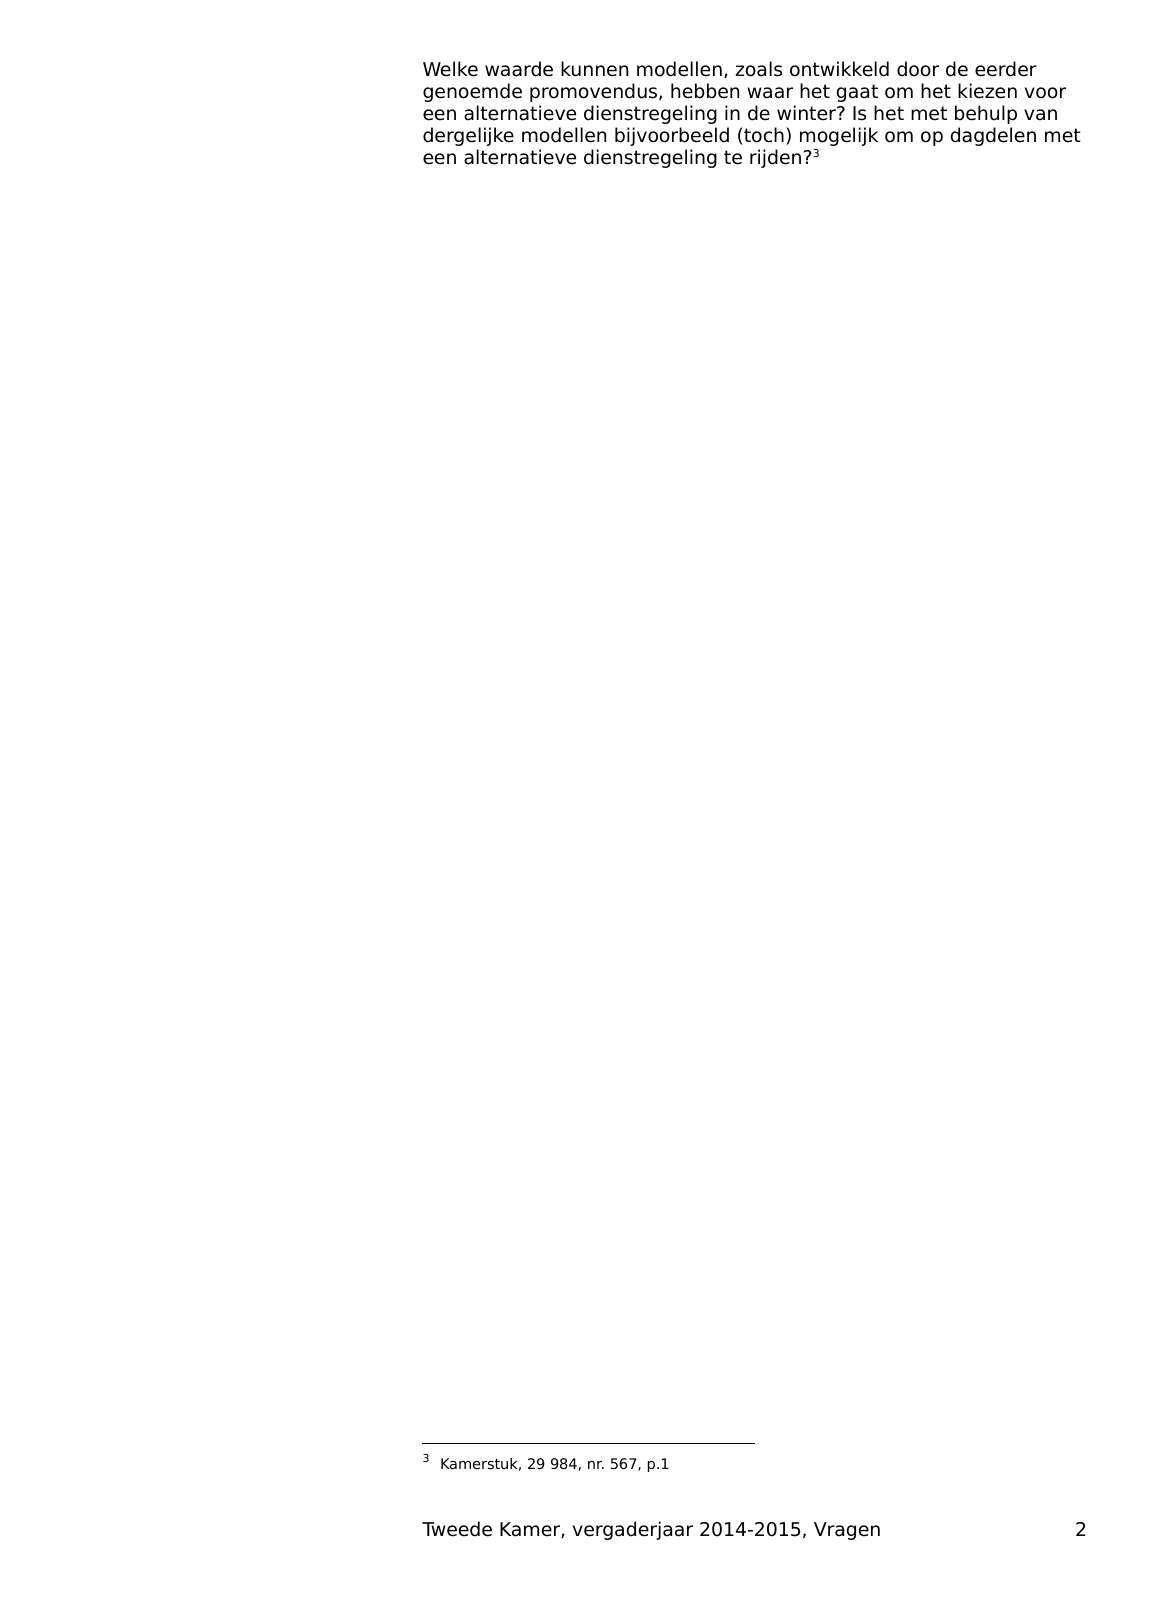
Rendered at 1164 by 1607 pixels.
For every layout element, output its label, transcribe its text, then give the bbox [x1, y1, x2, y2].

text Welke waarde kunnen modellen, zoals ontwikkeld door de eerder genoemde promovendus, hebben waar het gaat om het kiezen voor een alternatieve dienstregeling in de winter? Is het met behulp van dergelijke modellen bijvoorbeeld (toch) mogelijk om op dagdelen met een alternatieve dienstregeling te rijden? [422, 59, 1087, 169]
text Kamerstuk, 29 984, nr. 567, p.1 [422, 1452, 1087, 1474]
